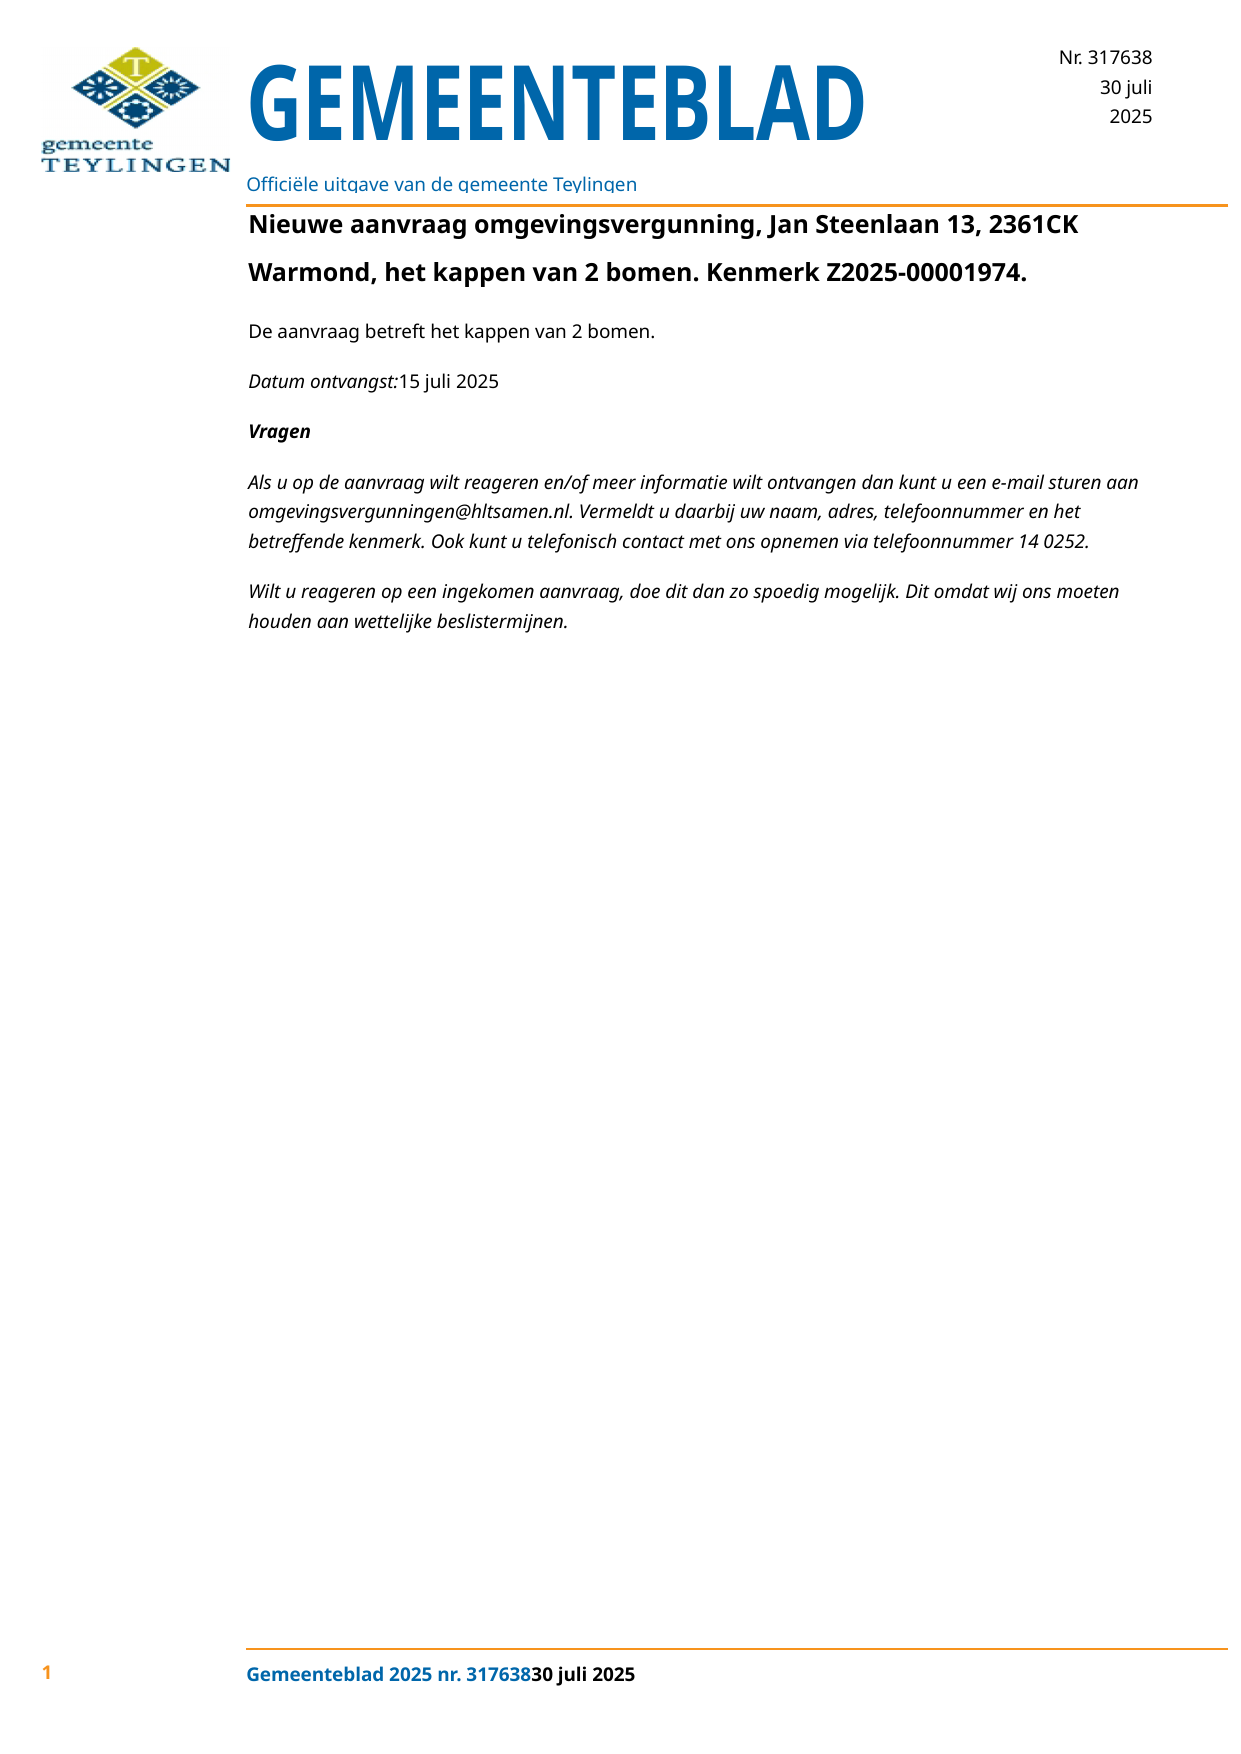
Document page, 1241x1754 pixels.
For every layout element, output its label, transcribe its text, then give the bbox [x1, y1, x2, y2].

picture [41, 47, 231, 172]
text Datum ontvangst:15 juli 2025 [248, 368, 1152, 394]
text De aanvraag betreft het kappen van 2 bomen. [248, 318, 1152, 344]
text Wilt u reageren op een ingekomen aanvraag, doe dit dan zo spoedig mogelijk. Dit omdat wij ons moeten houden aan wettelijke beslistermijnen. [248, 579, 1152, 634]
text Als u op de aanvraag wilt reageren en/of meer informatie wilt ontvangen dan kunt u een e-mail sturen aan omgevingsvergunningen@hltsamen.nl. Vermeldt u daarbij uw naam, adres, telefoonnummer en het betreffende kenmerk. Ook kunt u telefonisch contact met ons opnemen via telefoonnummer 14 0252. [248, 469, 1152, 554]
text Vragen [248, 419, 1152, 444]
text Nieuwe aanvraag omgevingsvergunning, Jan Steenlaan 13, 2361CK Warmond, het kappen van 2 bomen. Kenmerk Z2025-00001974. [248, 207, 1152, 288]
